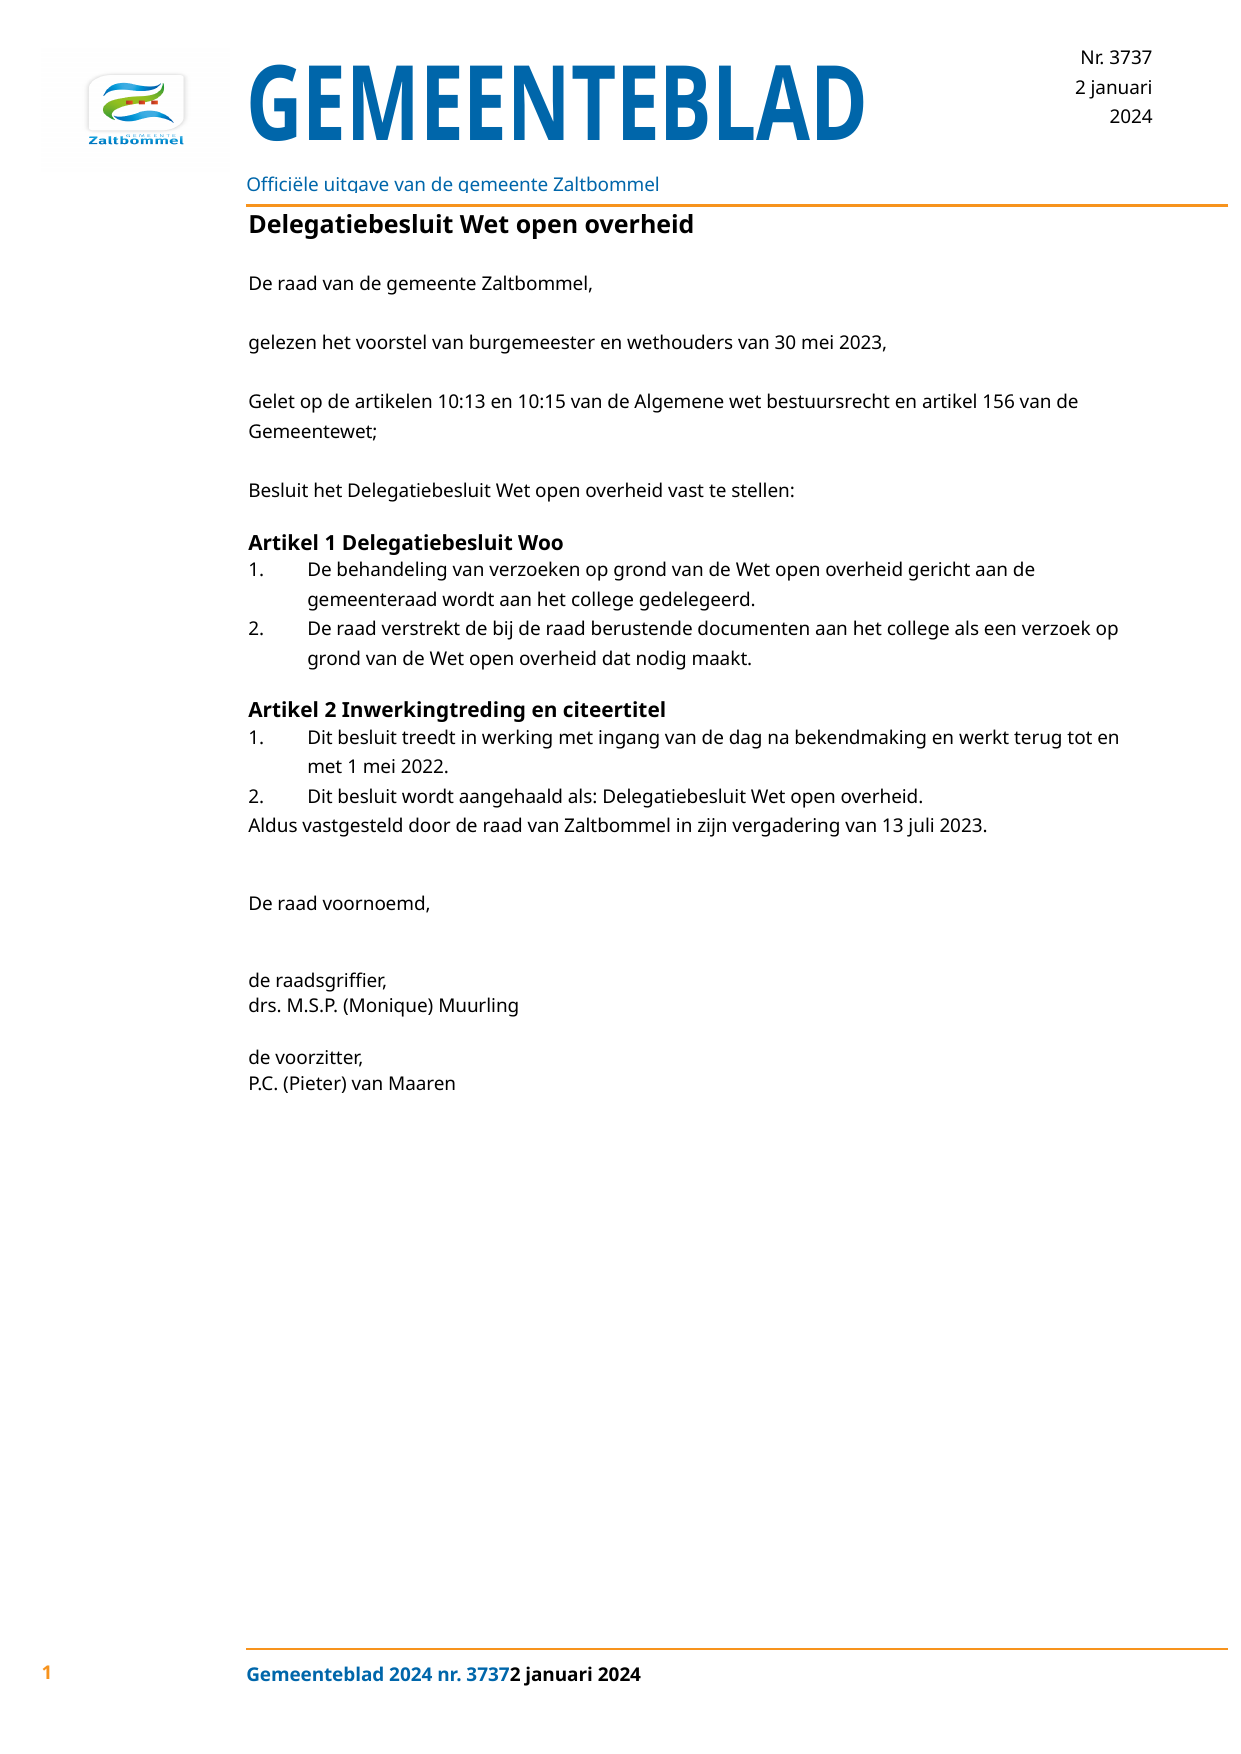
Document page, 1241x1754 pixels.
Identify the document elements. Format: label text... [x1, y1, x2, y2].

list De behandeling van verzoeken op grond van de Wet open overheid gericht aan de gemeenteraad wordt aan het college gedelegeerd. [248, 556, 1152, 612]
text Aldus vastgesteld door de raad van Zaltbommel in zijn vergadering van 13 juli 2023. [248, 813, 1152, 838]
list De raad verstrekt de bij de raad berustende documenten aan het college als een verzoek op grond van de Wet open overheid dat nodig maakt. [248, 615, 1152, 671]
text De raad van de gemeente Zaltbommel, [248, 270, 1152, 296]
text Artikel 2 Inwerkingtreding en citeertitel [248, 695, 1152, 724]
text Besluit het Delegatiebesluit Wet open overheid vast te stellen: [248, 477, 1152, 503]
text De raad voornoemd, [248, 890, 1152, 916]
text Gelet op de artikelen 10:13 en 10:15 van de Algemene wet bestuursrecht en artikel 156 van de Gemeentewet; [248, 389, 1152, 444]
list Dit besluit wordt aangehaald als: Delegatiebesluit Wet open overheid. [248, 783, 1152, 809]
list Dit besluit treedt in werking met ingang van de dag na bekendmaking en werkt terug tot en met 1 mei 2022. [248, 724, 1152, 779]
picture [41, 47, 231, 172]
text de raadsgriffier, [248, 967, 1152, 993]
text de voorzitter, [248, 1044, 1152, 1070]
text drs. M.S.P. (Monique) Muurling [248, 993, 1152, 1018]
text Delegatiebesluit Wet open overheid [248, 207, 1152, 241]
text P.C. (Pieter) van Maaren [248, 1070, 1152, 1096]
text Artikel 1 Delegatiebesluit Woo [248, 528, 1152, 556]
text gelezen het voorstel van burgemeester en wethouders van 30 mei 2023, [248, 329, 1152, 355]
